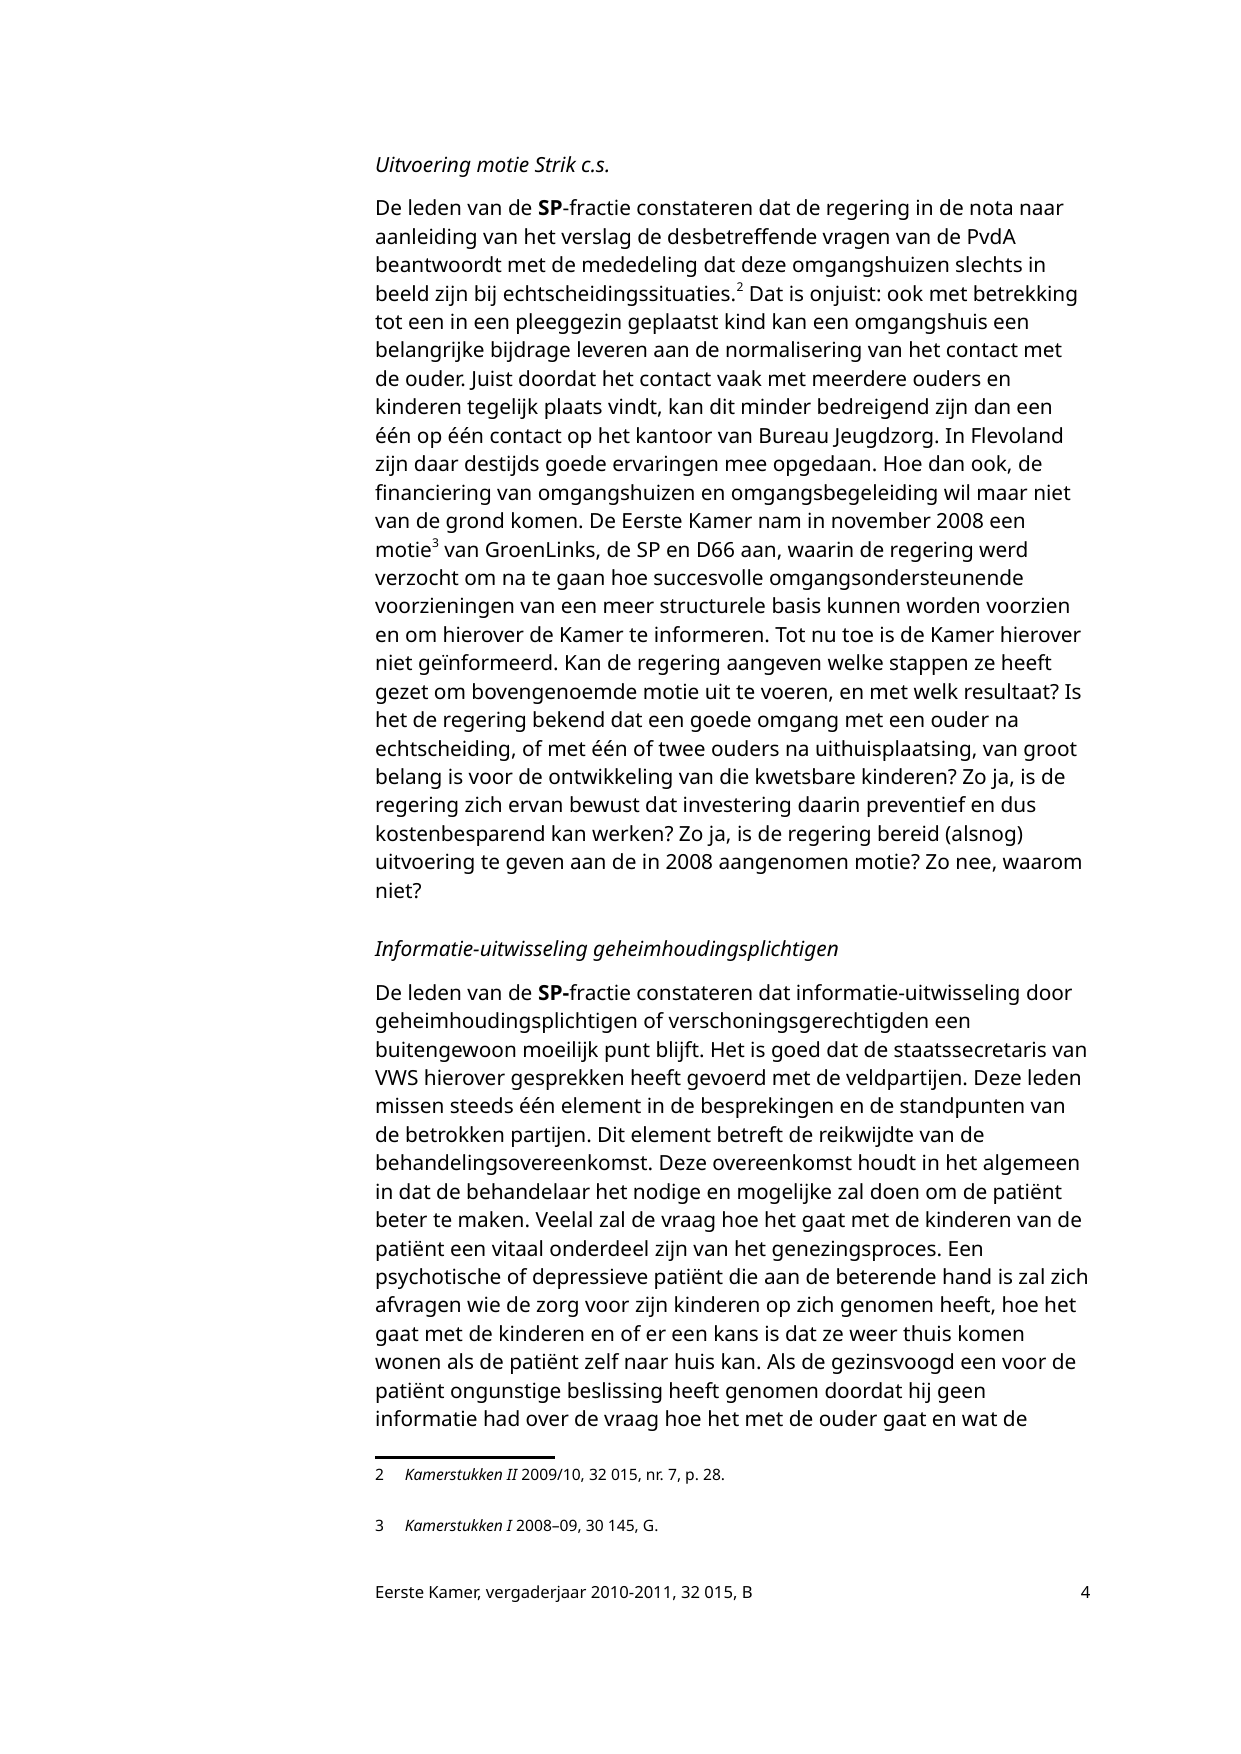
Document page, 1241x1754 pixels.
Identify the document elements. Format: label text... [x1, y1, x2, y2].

text Kamerstukken II 2009/10, 32 015, nr. 7, p. 28. [375, 1449, 1090, 1478]
text Uitvoering motie Strik c.s. [375, 150, 1090, 178]
text De leden van de SP-fractie constateren dat de regering in de nota naar aanleiding van het verslag de desbetreffende vragen van de PvdA beantwoordt met de mededeling dat deze omgangshuizen slechts in beeld zijn bij echtscheidingssituaties. Dat is onjuist: ook met betrekking tot een in een pleeggezin geplaatst kind kan een omgangshuis een belangrijke bijdrage leveren aan de normalisering van het contact met de ouder. Juist doordat het contact vaak met meerdere ouders en kinderen tegelijk plaats vindt, kan dit minder bedreigend zijn dan een één op één contact op het kantoor van Bureau Jeugdzorg. In Flevoland zijn daar destijds goede ervaringen mee opgedaan. Hoe dan ook, de financiering van omgangshuizen en omgangsbegeleiding wil maar niet van de grond komen. De Eerste Kamer nam in november 2008 een motie van GroenLinks, de SP en D66 aan, waarin de regering werd verzocht om na te gaan hoe succesvolle omgangsondersteunende voorzieningen van een meer structurele basis kunnen worden voorzien en om hierover de Kamer te informeren. Tot nu toe is de Kamer hierover niet geïnformeerd. Kan de regering aangeven welke stappen ze heeft gezet om bovengenoemde motie uit te voeren, en met welk resultaat? Is het de regering bekend dat een goede omgang met een ouder na echtscheiding, of met één of twee ouders na uithuisplaatsing, van groot belang is voor de ontwikkeling van die kwetsbare kinderen? Zo ja, is de regering zich ervan bewust dat investering daarin preventief en dus kostenbesparend kan werken? Zo ja, is de regering bereid (alsnog) uitvoering te geven aan de in 2008 aangenomen motie? Zo nee, waarom niet? [375, 193, 1090, 904]
text Informatie-uitwisseling geheimhoudingsplichtigen [375, 934, 1090, 963]
text De leden van de SP-fractie constateren dat informatie-uitwisseling door geheimhoudingsplichtigen of verschoningsgerechtigden een buitengewoon moeilijk punt blijft. Het is goed dat de staatssecretaris van VWS hierover gesprekken heeft gevoerd met de veldpartijen. Deze leden missen steeds één element in de besprekingen en de standpunten van de betrokken partijen. Dit element betreft de reikwijdte van de behandelingsovereenkomst. Deze overeenkomst houdt in het algemeen in dat de behandelaar het nodige en mogelijke zal doen om de patiënt beter te maken. Veelal zal de vraag hoe het gaat met de kinderen van de patiënt een vitaal onderdeel zijn van het genezingsproces. Een psychotische of depressieve patiënt die aan de beterende hand is zal zich afvragen wie de zorg voor zijn kinderen op zich genomen heeft, hoe het gaat met de kinderen en of er een kans is dat ze weer thuis komen wonen als de patiënt zelf naar huis kan. Als de gezinsvoogd een voor de patiënt ongunstige beslissing heeft genomen doordat hij geen informatie had over de vraag hoe het met de ouder gaat en wat de [375, 978, 1090, 1433]
text Kamerstukken I 2008–09, 30 145, G. [375, 1508, 1090, 1536]
